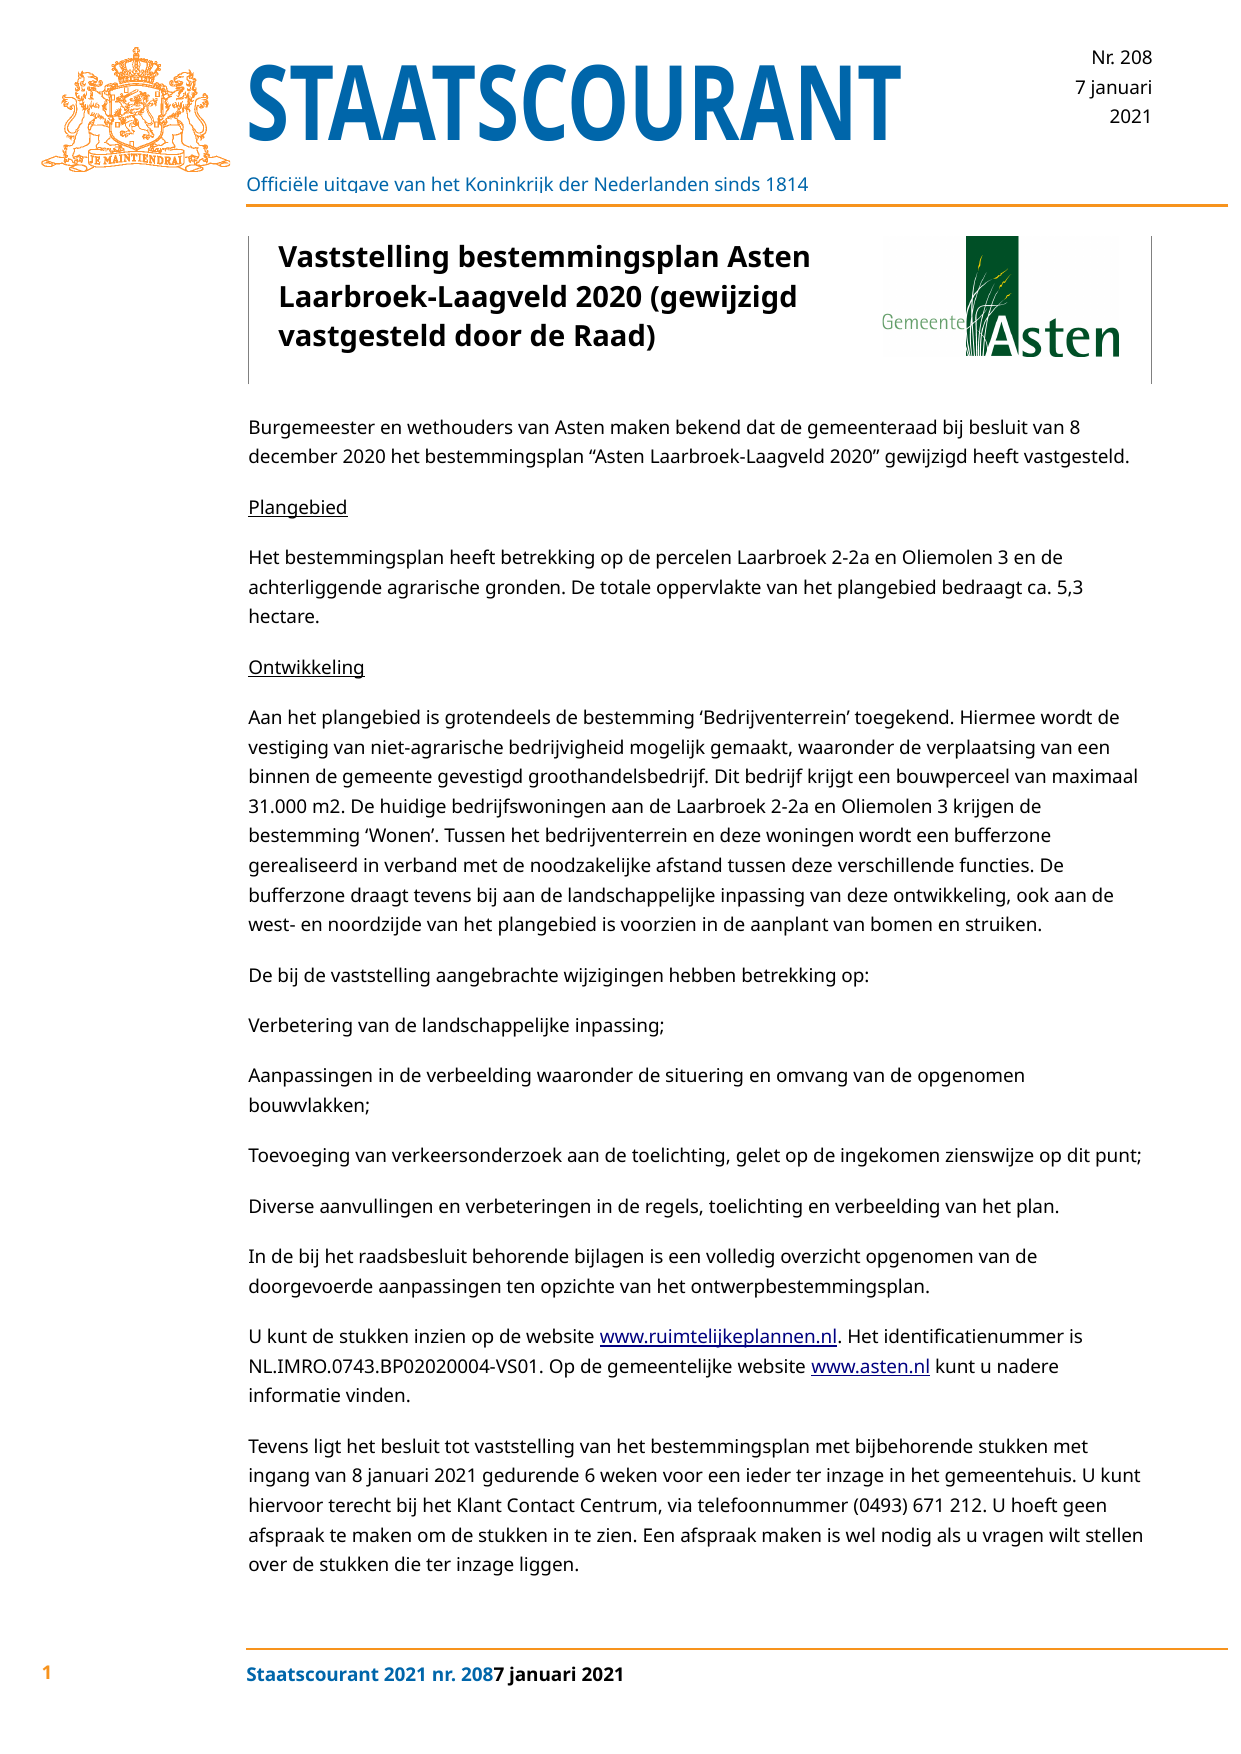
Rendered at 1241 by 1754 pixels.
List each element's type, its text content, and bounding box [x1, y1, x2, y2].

picture [41, 47, 231, 172]
table_header Vaststelling bestemmingsplan Asten Laarbroek-Laagveld 2020 (gewijzigd vastgesteld door de Raad) [249, 236, 850, 384]
text Verbetering van de landschappelijke inpassing; [248, 1012, 1152, 1038]
text Diverse aanvullingen en verbeteringen in de regels, toelichting en verbeelding van het plan. [248, 1193, 1152, 1219]
text In de bij het raadsbesluit behorende bijlagen is een volledig overzicht opgenomen van de doorgevoerde aanpassingen ten opzichte van het ontwerpbestemmingsplan. [248, 1243, 1152, 1299]
text Aanpassingen in de verbeelding waaronder de situering en omvang van de opgenomen bouwvlakken; [248, 1063, 1152, 1118]
text De bij de vaststelling aangebrachte wijzigingen hebben betrekking op: [248, 962, 1152, 988]
picture [882, 236, 1119, 357]
text Burgemeester en wethouders van Asten maken bekend dat de gemeenteraad bij besluit van 8 december 2020 het bestemmingsplan “Asten Laarbroek-Laagveld 2020” gewijzigd heeft vastgesteld. [248, 414, 1152, 469]
text Toevoeging van verkeersonderzoek aan de toelichting, gelet op de ingekomen zienswijze op dit punt; [248, 1143, 1152, 1168]
text Ontwikkeling [248, 654, 1152, 680]
text Het bestemmingsplan heeft betrekking op de percelen Laarbroek 2-2a en Oliemolen 3 en de achterliggende agrarische gronden. De totale oppervlakte van het plangebied bedraagt ca. 5,3 hectare. [248, 544, 1152, 629]
text Aan het plangebied is grotendeels de bestemming ‘Bedrijventerrein’ toegekend. Hiermee wordt de vestiging van niet-agrarische bedrijvigheid mogelijk gemaakt, waaronder de verplaatsing van een binnen de gemeente gevestigd groothandelsbedrijf. Dit bedrijf krijgt een bouwperceel van maximaal 31.000 m2. De huidige bedrijfswoningen aan de Laarbroek 2-2a en Oliemolen 3 krijgen de bestemming ‘Wonen’. Tussen het bedrijventerrein en deze woningen wordt een bufferzone gerealiseerd in verband met de noodzakelijke afstand tussen deze verschillende functies. De bufferzone draagt tevens bij aan de landschappelijke inpassing van deze ontwikkeling, ook aan de west- en noordzijde van het plangebied is voorzien in de aanplant van bomen en struiken. [248, 704, 1152, 937]
table_header [850, 236, 1151, 384]
text U kunt de stukken inzien op de website www.ruimtelijkeplannen.nl. Het identificatienummer is NL.IMRO.0743.BP02020004-VS01. Op de gemeentelijke website www.asten.nl kunt u nadere informatie vinden. [248, 1323, 1152, 1408]
text Tevens ligt het besluit tot vaststelling van het bestemmingsplan met bijbehorende stukken met ingang van 8 januari 2021 gedurende 6 weken voor een ieder ter inzage in het gemeentehuis. U kunt hiervoor terecht bij het Klant Contact Centrum, via telefoonnummer (0493) 671 212. U hoeft geen afspraak te maken om de stukken in te zien. Een afspraak maken is wel nodig als u vragen wilt stellen over de stukken die ter inzage liggen. [248, 1433, 1152, 1577]
text Plangebied [248, 494, 1152, 520]
